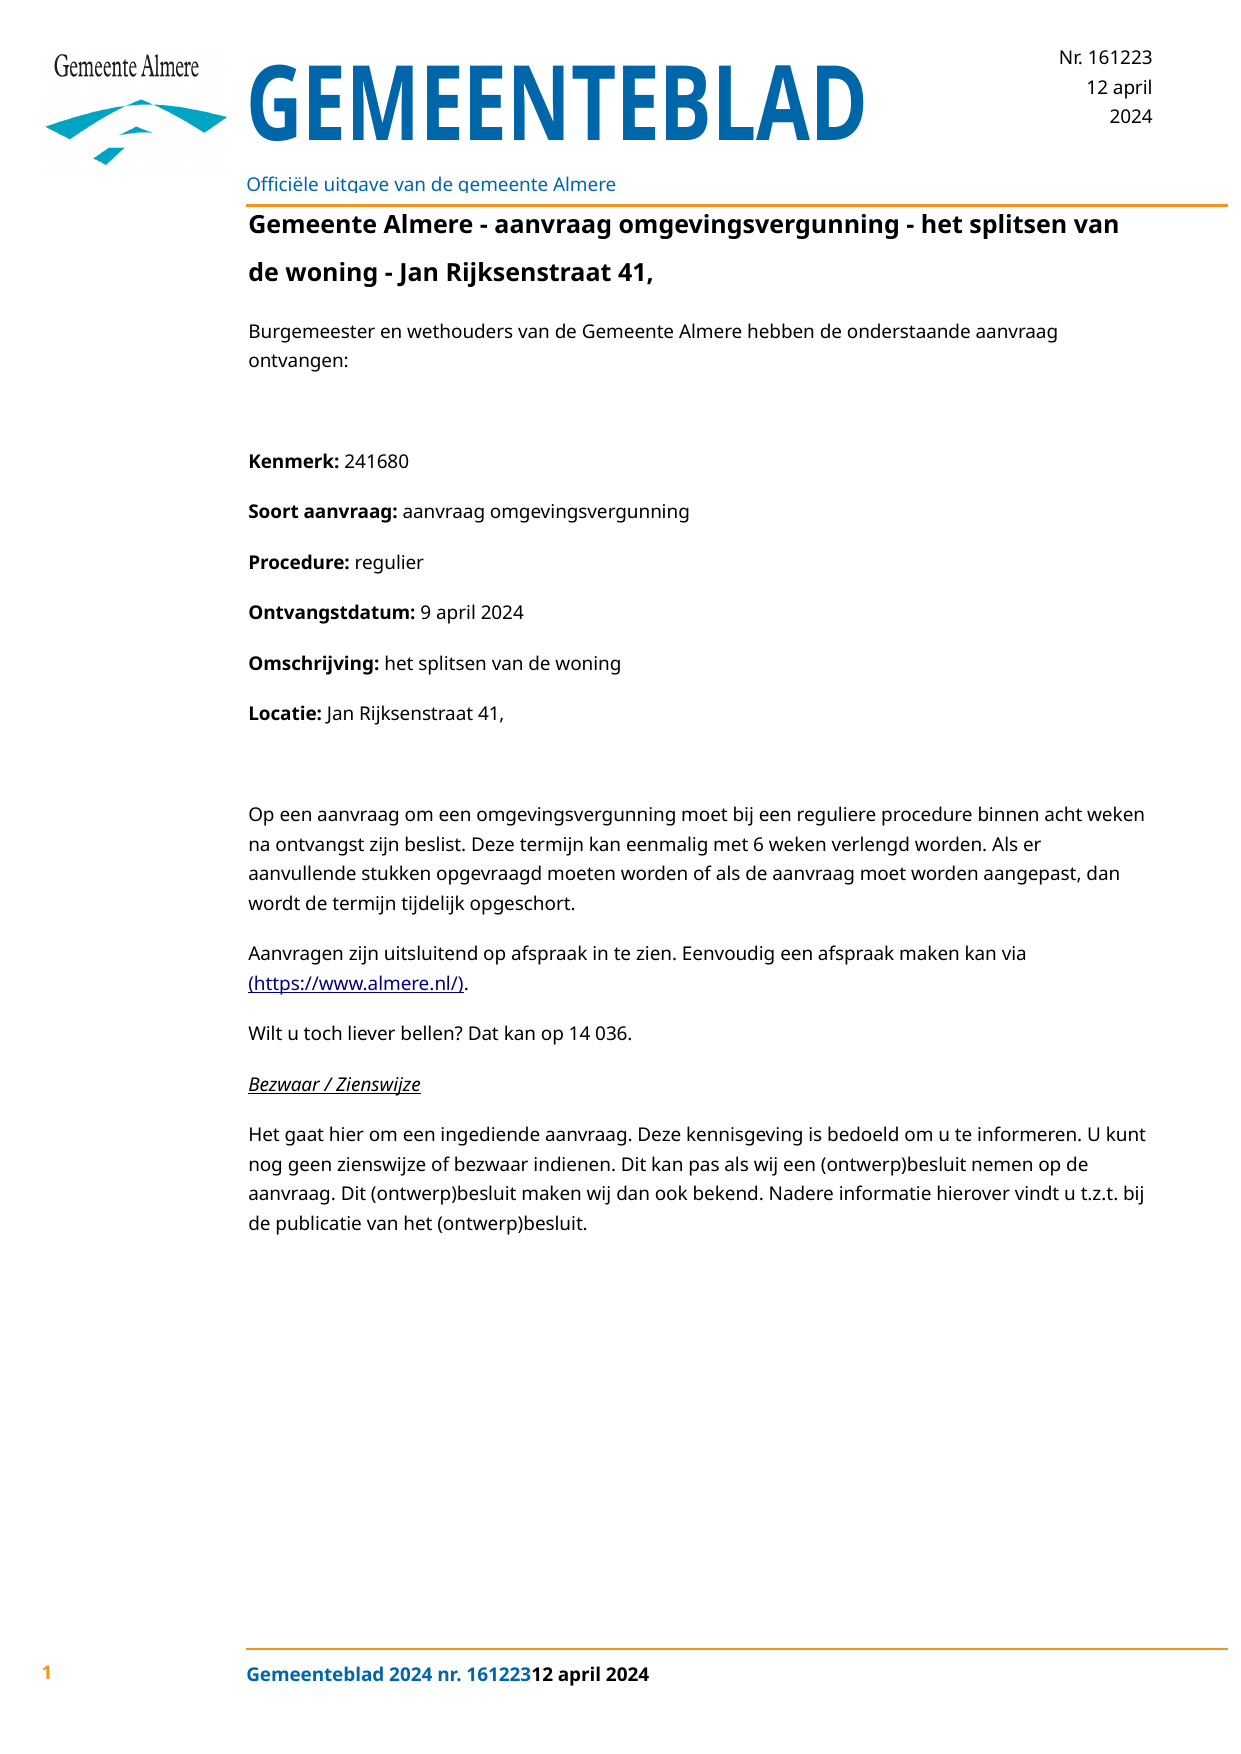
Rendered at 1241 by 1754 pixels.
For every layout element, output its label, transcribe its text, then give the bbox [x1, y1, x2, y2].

text Wilt u toch liever bellen? Dat kan op 14 036. [248, 1020, 1152, 1046]
text Locatie: Jan Rijksenstraat 41, [248, 700, 1152, 726]
text Gemeente Almere - aanvraag omgevingsvergunning - het splitsen van de woning - Jan Rijksenstraat 41, [248, 207, 1152, 288]
text Het gaat hier om een ingediende aanvraag. Deze kennisgeving is bedoeld om u te informeren. U kunt nog geen zienswijze of bezwaar indienen. Dit kan pas als wij een (ontwerp)besluit nemen op de aanvraag. Dit (ontwerp)besluit maken wij dan ook bekend. Nadere informatie hierover vindt u t.z.t. bij de publicatie van het (ontwerp)besluit. [248, 1121, 1152, 1236]
text Ontvangstdatum: 9 april 2024 [248, 599, 1152, 625]
text Aanvragen zijn uitsluitend op afspraak in te zien. Eenvoudig een afspraak maken kan via (https://www.almere.nl/). [248, 940, 1152, 996]
text Procedure: regulier [248, 549, 1152, 575]
text Kenmerk: 241680 [248, 448, 1152, 474]
text Omschrijving: het splitsen van de woning [248, 650, 1152, 676]
text Burgemeester en wethouders van de Gemeente Almere hebben de onderstaande aanvraag ontvangen: [248, 318, 1152, 373]
picture [41, 47, 231, 172]
text Op een aanvraag om een omgevingsvergunning moet bij een reguliere procedure binnen acht weken na ontvangst zijn beslist. Deze termijn kan eenmalig met 6 weken verlengd worden. Als er aanvullende stukken opgevraagd moeten worden of als de aanvraag moet worden aangepast, dan wordt de termijn tijdelijk opgeschort. [248, 801, 1152, 916]
text Bezwaar / Zienswijze [248, 1071, 1152, 1097]
text Soort aanvraag: aanvraag omgevingsvergunning [248, 499, 1152, 524]
